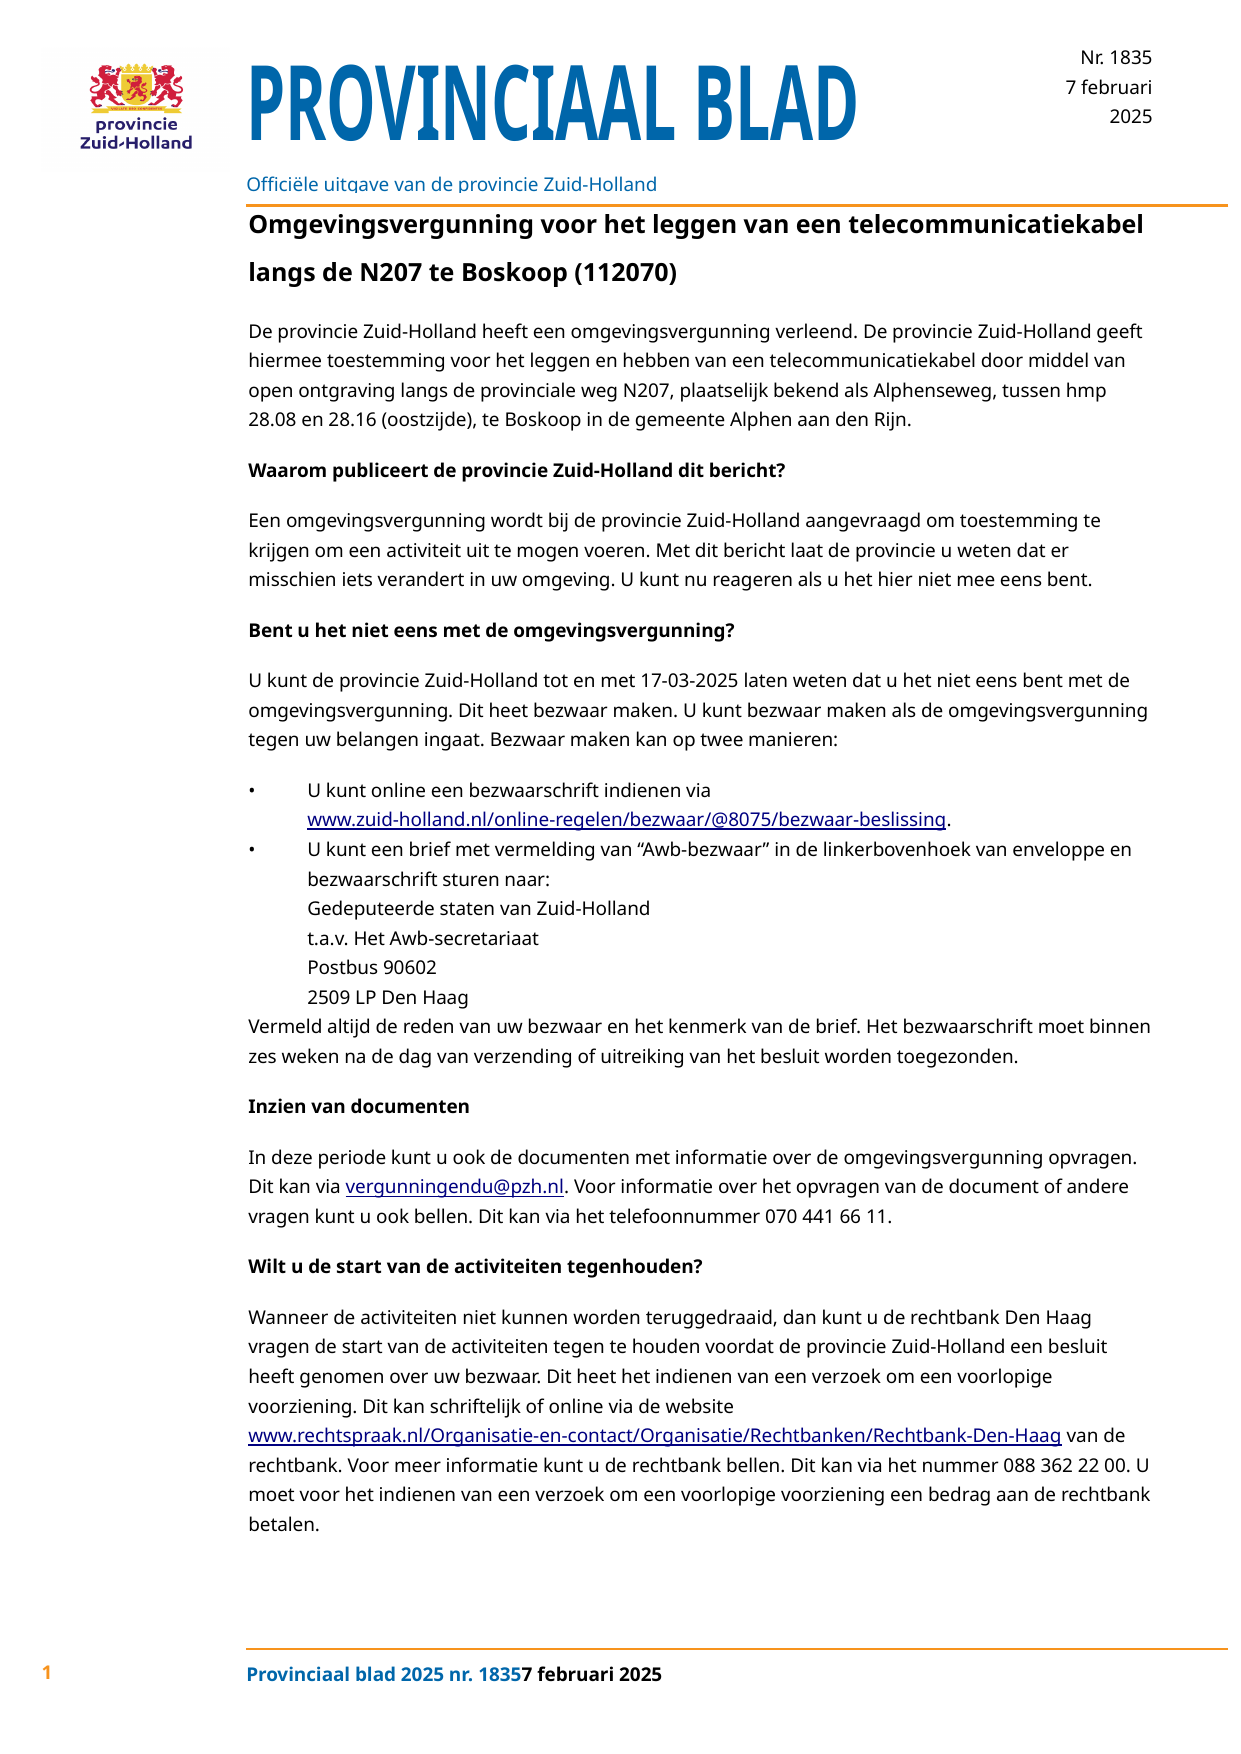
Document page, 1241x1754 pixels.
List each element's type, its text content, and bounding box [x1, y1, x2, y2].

list U kunt een brief met vermelding van “Awb-bezwaar” in de linkerbovenhoek van enveloppe en bezwaarschrift sturen naar: [248, 836, 1152, 892]
text Wilt u de start van de activiteiten tegenhouden? [248, 1254, 1152, 1279]
text Waarom publiceert de provincie Zuid-Holland dit bericht? [248, 457, 1152, 483]
text Vermeld altijd de reden van uw bezwaar en het kenmerk van de brief. Het bezwaarschrift moet binnen zes weken na de dag van verzending of uitreiking van het besluit worden toegezonden. [248, 1014, 1152, 1069]
list t.a.v. Het Awb-secretariaat [248, 925, 1152, 951]
picture [41, 47, 231, 172]
text Een omgevingsvergunning wordt bij de provincie Zuid-Holland aangevraagd om toestemming te krijgen om een activiteit uit te mogen voeren. Met dit bericht laat de provincie u weten dat er misschien iets verandert in uw omgeving. U kunt nu reageren als u het hier niet mee eens bent. [248, 507, 1152, 592]
list 2509 LP Den Haag [248, 984, 1152, 1010]
list Postbus 90602 [248, 954, 1152, 980]
text Wanneer de activiteiten niet kunnen worden teruggedraaid, dan kunt u de rechtbank Den Haag vragen de start van de activiteiten tegen te houden voordat de provincie Zuid-Holland een besluit heeft genomen over uw bezwaar. Dit heet het indienen van een verzoek om een voorlopige voorziening. Dit kan schriftelijk of online via de website www.rechtspraak.nl/Organisatie-en-contact/Organisatie/Rechtbanken/Rechtbank-Den-Haag van de rechtbank. Voor meer informatie kunt u de rechtbank bellen. Dit kan via het nummer 088 362 22 00. U moet voor het indienen van een verzoek om een voorlopige voorziening een bedrag aan de rechtbank betalen. [248, 1304, 1152, 1537]
text Bent u het niet eens met de omgevingsvergunning? [248, 617, 1152, 643]
text Inzien van documenten [248, 1094, 1152, 1119]
text Omgevingsvergunning voor het leggen van een telecommunicatiekabel langs de N207 te Boskoop (112070) [248, 207, 1152, 288]
list Gedeputeerde staten van Zuid-Holland [248, 895, 1152, 921]
text U kunt de provincie Zuid-Holland tot en met 17-03-2025 laten weten dat u het niet eens bent met de omgevingsvergunning. Dit heet bezwaar maken. U kunt bezwaar maken als de omgevingsvergunning tegen uw belangen ingaat. Bezwaar maken kan op twee manieren: [248, 667, 1152, 752]
text In deze periode kunt u ook de documenten met informatie over de omgevingsvergunning opvragen. Dit kan via vergunningendu@pzh.nl. Voor informatie over het opvragen van de document of andere vragen kunt u ook bellen. Dit kan via het telefoonnummer 070 441 66 11. [248, 1144, 1152, 1229]
list U kunt online een bezwaarschrift indienen via www.zuid-holland.nl/online-regelen/bezwaar/@8075/bezwaar-beslissing. [248, 777, 1152, 832]
text De provincie Zuid-Holland heeft een omgevingsvergunning verleend. De provincie Zuid-Holland geeft hiermee toestemming voor het leggen en hebben van een telecommunicatiekabel door middel van open ontgraving langs de provinciale weg N207, plaatselijk bekend als Alphenseweg, tussen hmp 28.08 en 28.16 (oostzijde), te Boskoop in de gemeente Alphen aan den Rijn. [248, 318, 1152, 432]
